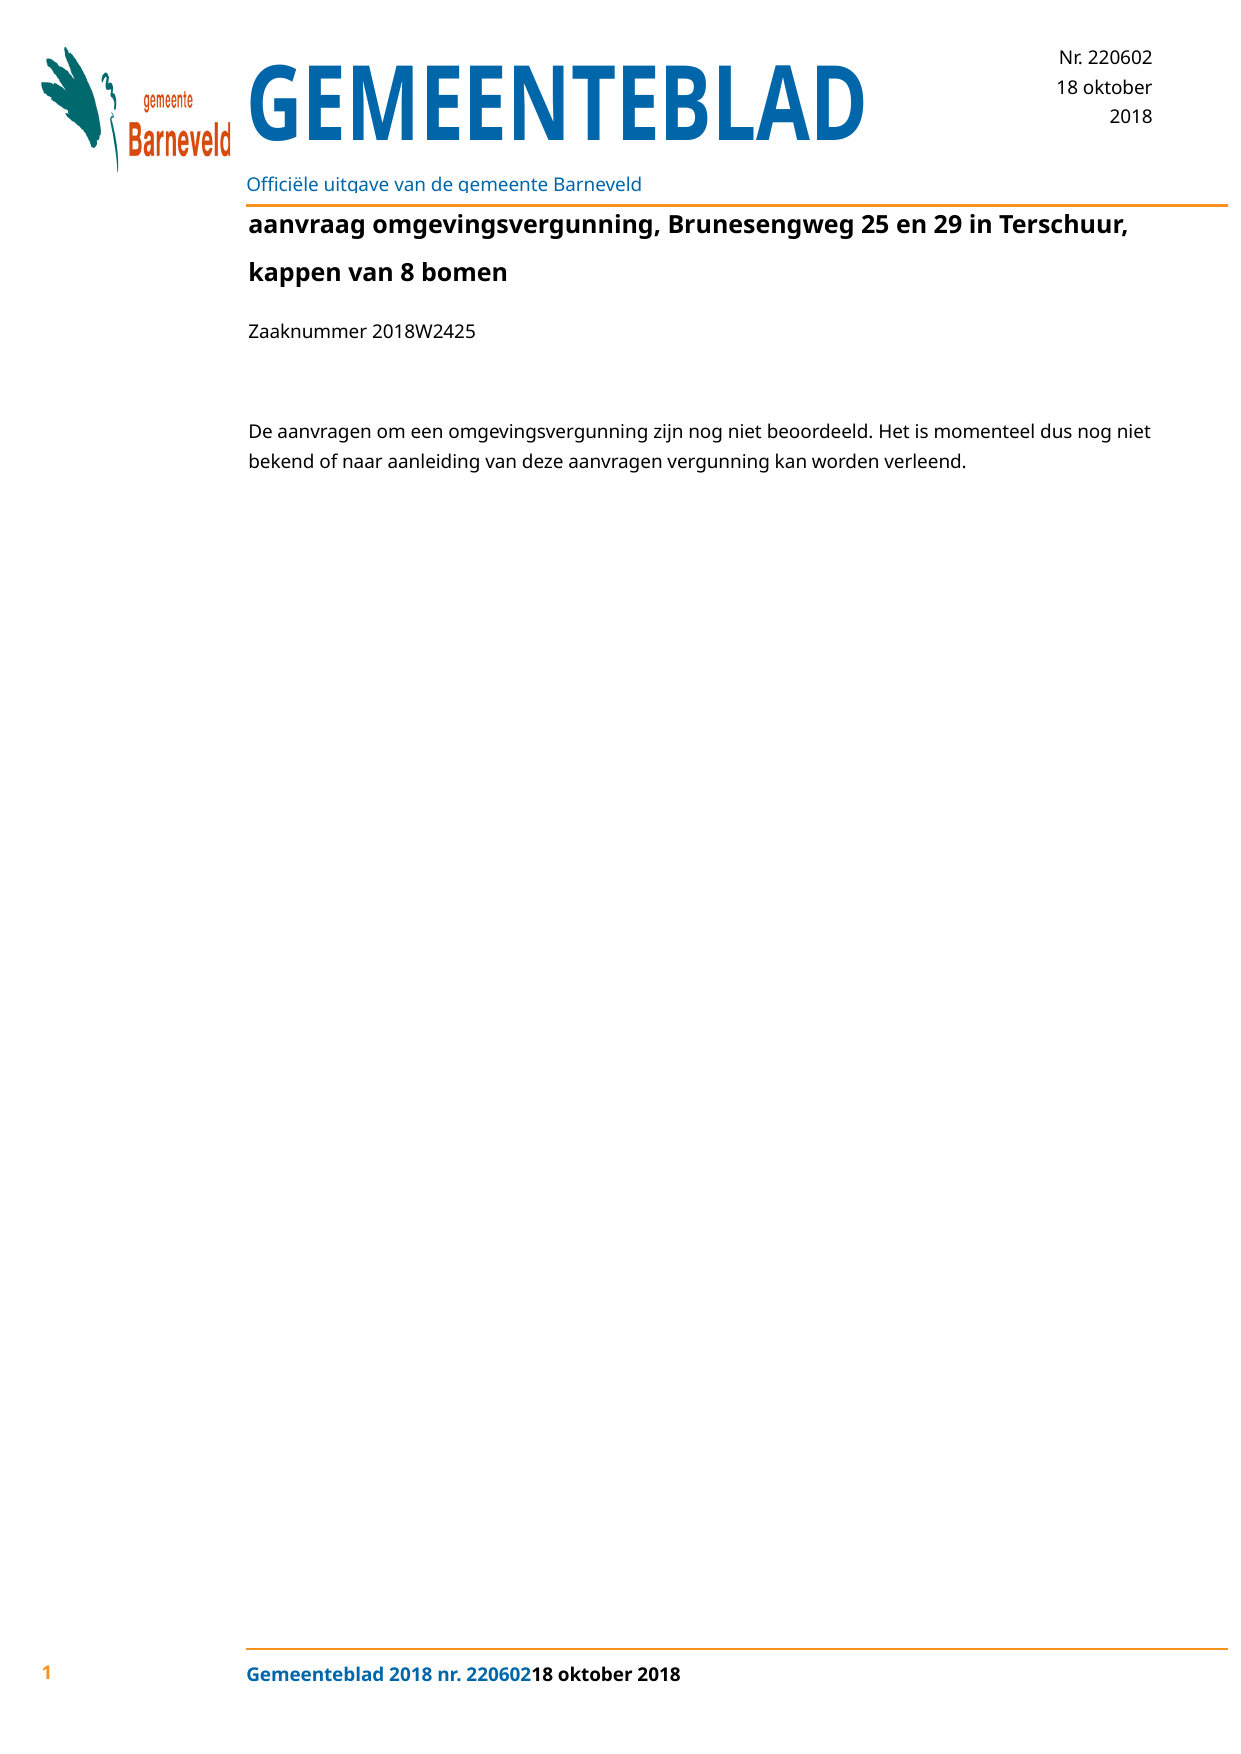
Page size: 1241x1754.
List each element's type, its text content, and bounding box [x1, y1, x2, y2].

text Zaaknummer 2018W2425 [248, 318, 1152, 344]
text aanvraag omgevingsvergunning, Brunesengweg 25 en 29 in Terschuur, kappen van 8 bomen [248, 207, 1152, 288]
text De aanvragen om een omgevingsvergunning zijn nog niet beoordeeld. Het is momenteel dus nog niet bekend of naar aanleiding van deze aanvragen vergunning kan worden verleend. [248, 419, 1152, 474]
picture [41, 47, 231, 172]
